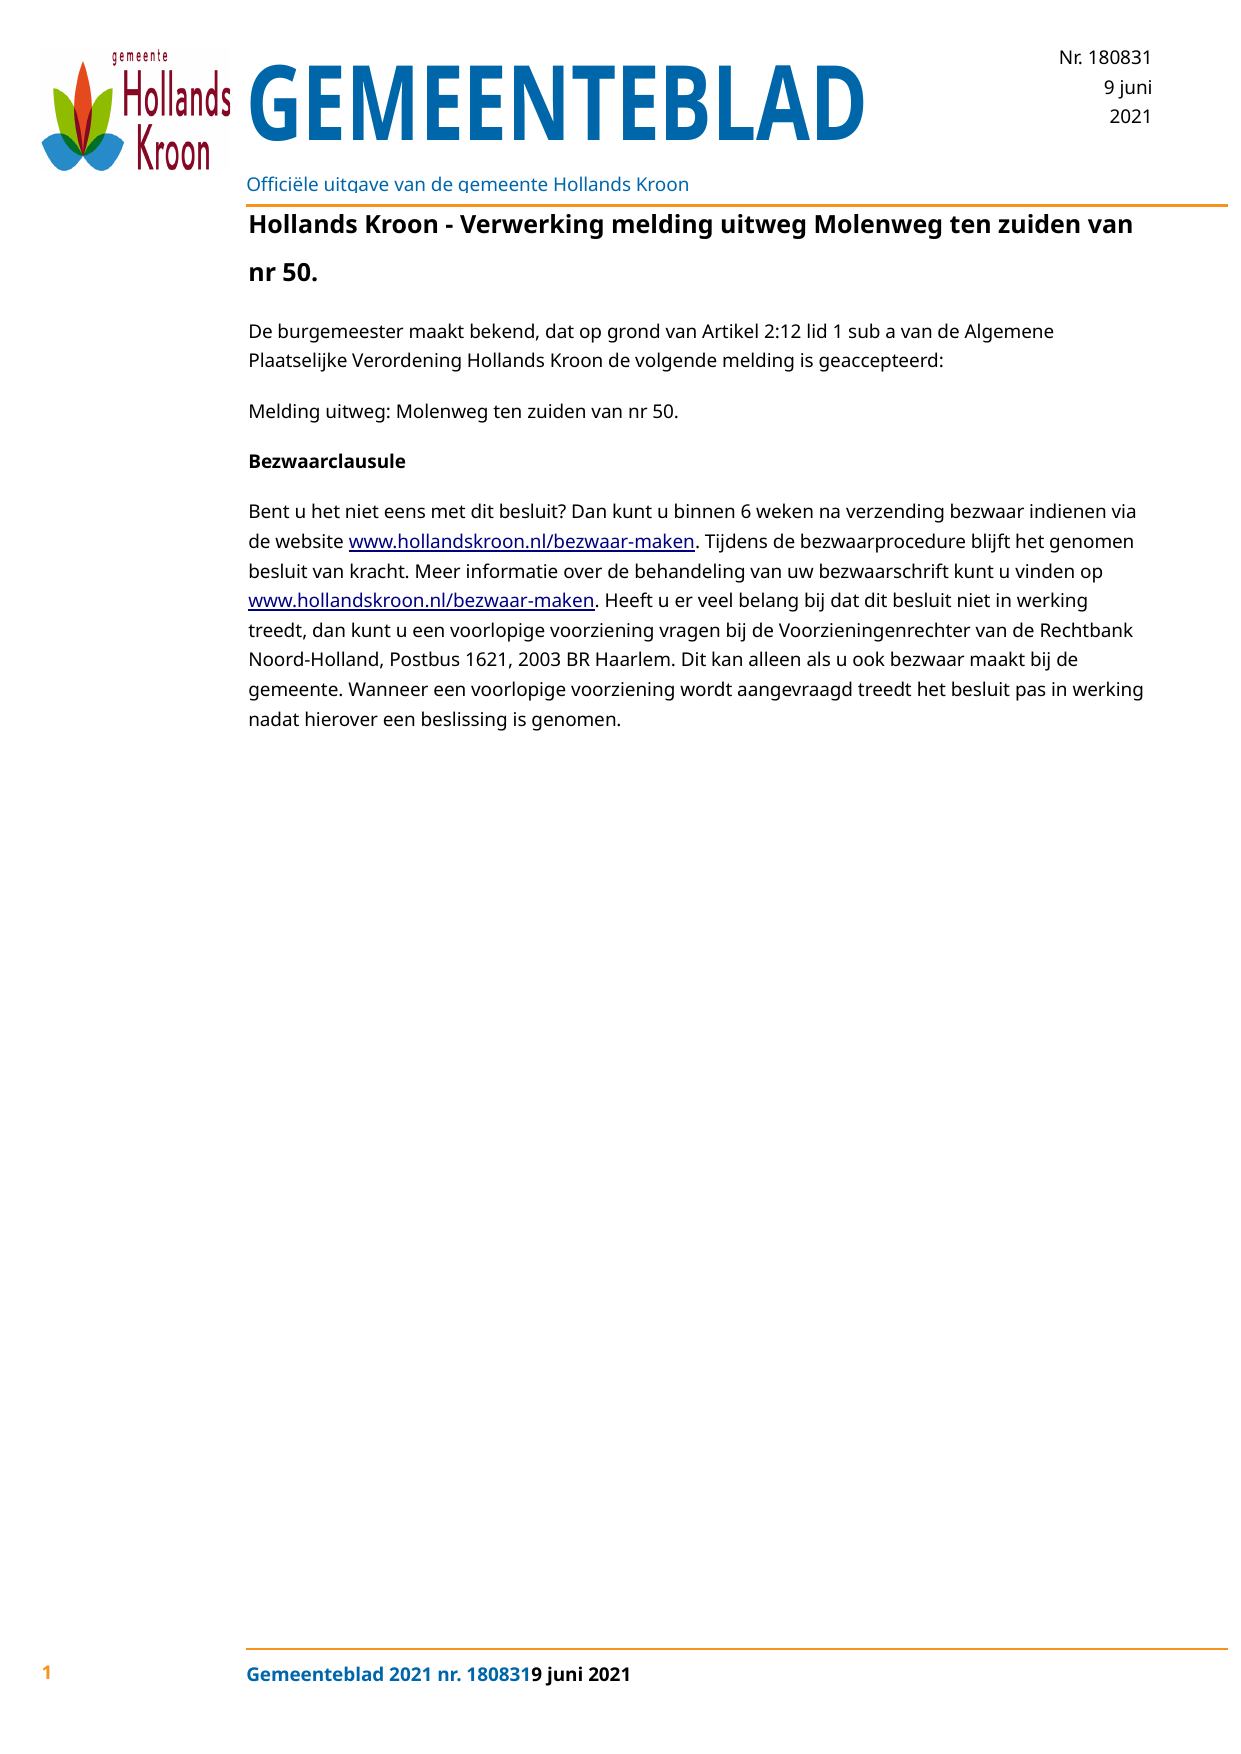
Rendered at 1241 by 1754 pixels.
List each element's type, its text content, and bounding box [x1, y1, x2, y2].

text De burgemeester maakt bekend, dat op grond van Artikel 2:12 lid 1 sub a van de Algemene Plaatselijke Verordening Hollands Kroon de volgende melding is geaccepteerd: [248, 318, 1152, 373]
text Bezwaarclausule [248, 448, 1152, 474]
text Melding uitweg: Molenweg ten zuiden van nr 50. [248, 398, 1152, 424]
picture [41, 47, 231, 172]
text Hollands Kroon - Verwerking melding uitweg Molenweg ten zuiden van nr 50. [248, 207, 1152, 288]
text Bent u het niet eens met dit besluit? Dan kunt u binnen 6 weken na verzending bezwaar indienen via de website www.hollandskroon.nl/bezwaar-maken. Tijdens de bezwaarprocedure blijft het genomen besluit van kracht. Meer informatie over de behandeling van uw bezwaarschrift kunt u vinden op www.hollandskroon.nl/bezwaar-maken. Heeft u er veel belang bij dat dit besluit niet in werking treedt, dan kunt u een voorlopige voorziening vragen bij de Voorzieningenrechter van de Rechtbank Noord-Holland, Postbus 1621, 2003 BR Haarlem. Dit kan alleen als u ook bezwaar maakt bij de gemeente. Wanneer een voorlopige voorziening wordt aangevraagd treedt het besluit pas in werking nadat hierover een beslissing is genomen. [248, 499, 1152, 732]
